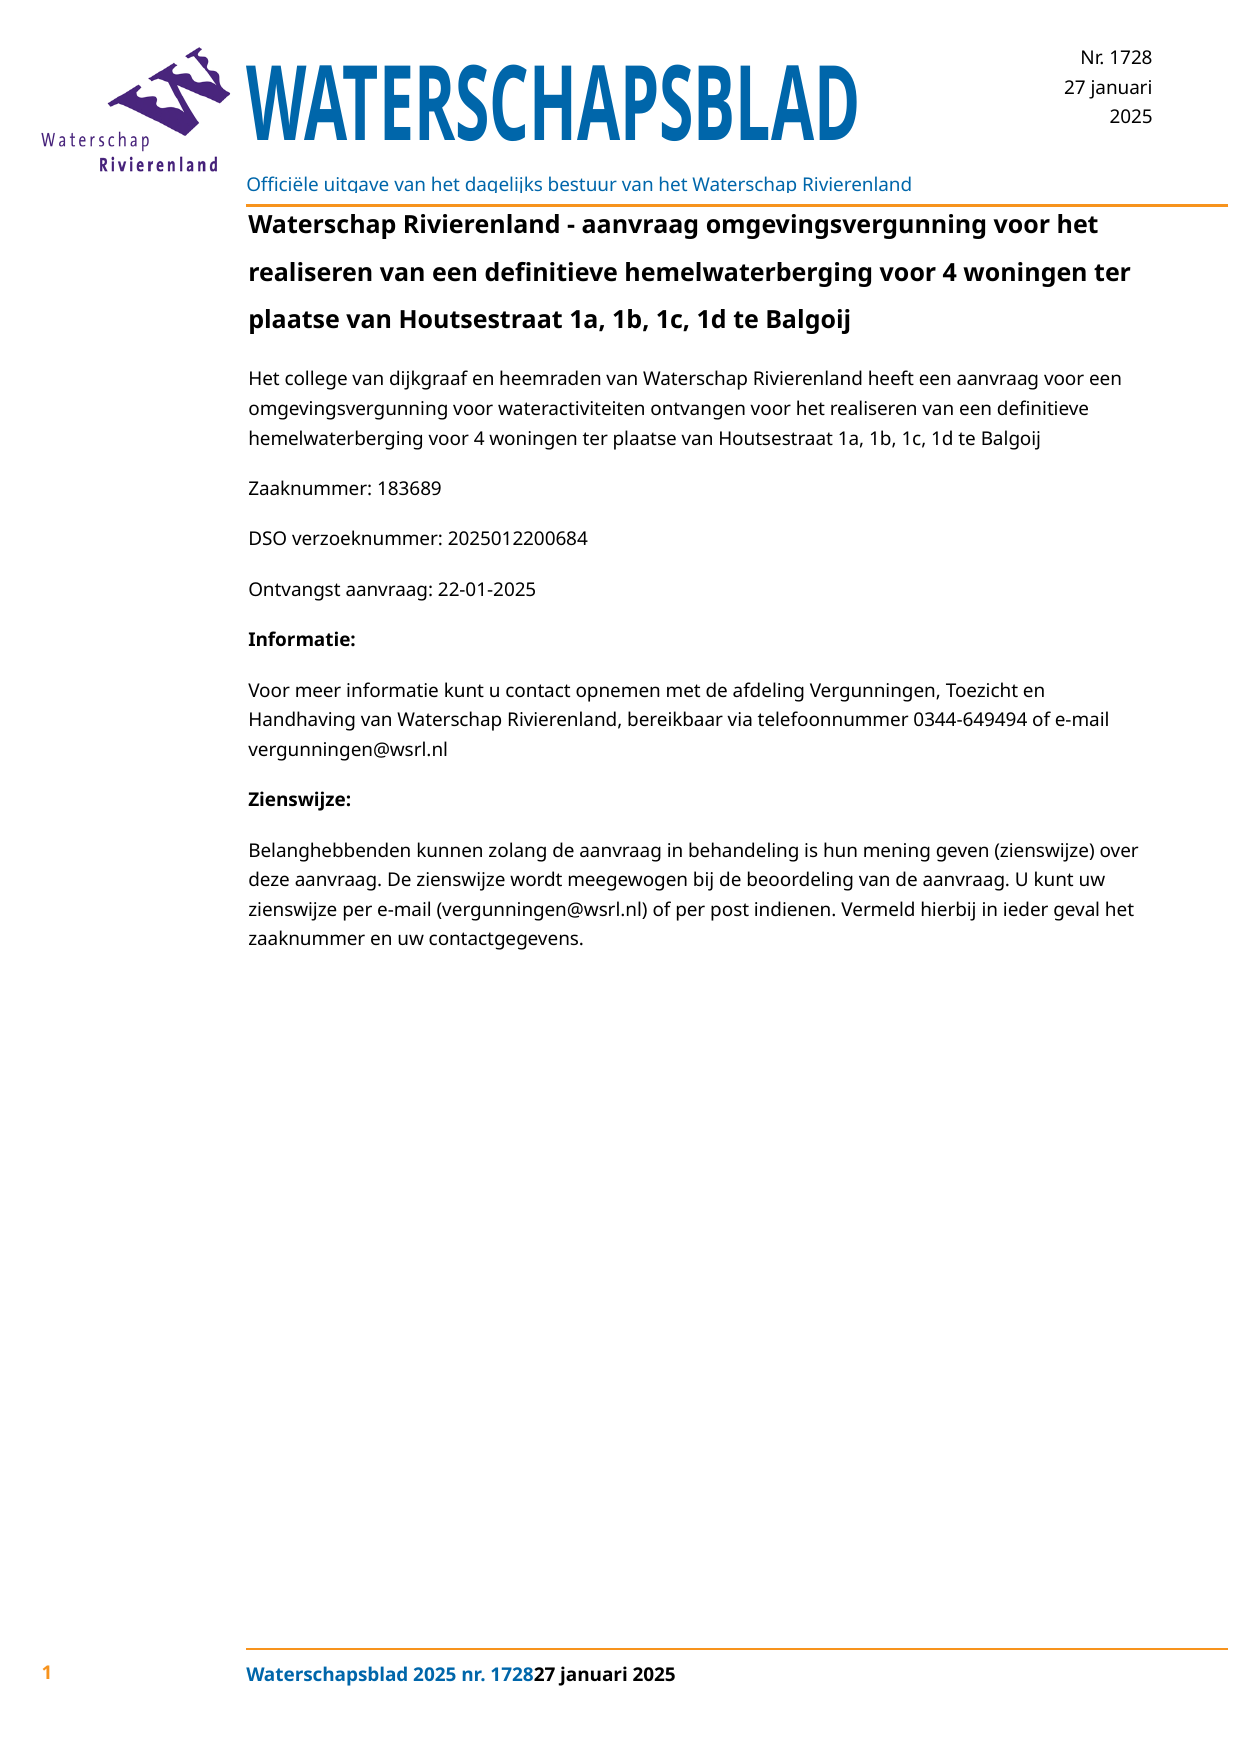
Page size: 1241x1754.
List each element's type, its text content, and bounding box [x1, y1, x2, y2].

text Zaaknummer: 183689 [248, 475, 1152, 501]
text Belanghebbenden kunnen zolang de aanvraag in behandeling is hun mening geven (zienswijze) over deze aanvraag. De zienswijze wordt meegewogen bij de beoordeling van de aanvraag. U kunt uw zienswijze per e-mail (vergunningen@wsrl.nl) of per post indienen. Vermeld hierbij in ieder geval het zaaknummer en uw contactgegevens. [248, 837, 1152, 951]
picture [41, 47, 231, 172]
text DSO verzoeknummer: 2025012200684 [248, 526, 1152, 551]
text Voor meer informatie kunt u contact opnemen met de afdeling Vergunningen, Toezicht en Handhaving van Waterschap Rivierenland, bereikbaar via telefoonnummer 0344-649494 of e-mail vergunningen@wsrl.nl [248, 677, 1152, 762]
text Ontvangst aanvraag: 22-01-2025 [248, 576, 1152, 602]
text Zienswijze: [248, 786, 1152, 812]
text Het college van dijkgraaf en heemraden van Waterschap Rivierenland heeft een aanvraag voor een omgevingsvergunning voor wateractiviteiten ontvangen voor het realiseren van een definitieve hemelwaterberging voor 4 woningen ter plaatse van Houtsestraat 1a, 1b, 1c, 1d te Balgoij [248, 366, 1152, 450]
text Waterschap Rivierenland - aanvraag omgevingsvergunning voor het realiseren van een definitieve hemelwaterberging voor 4 woningen ter plaatse van Houtsestraat 1a, 1b, 1c, 1d te Balgoij [248, 207, 1152, 336]
text Informatie: [248, 626, 1152, 652]
